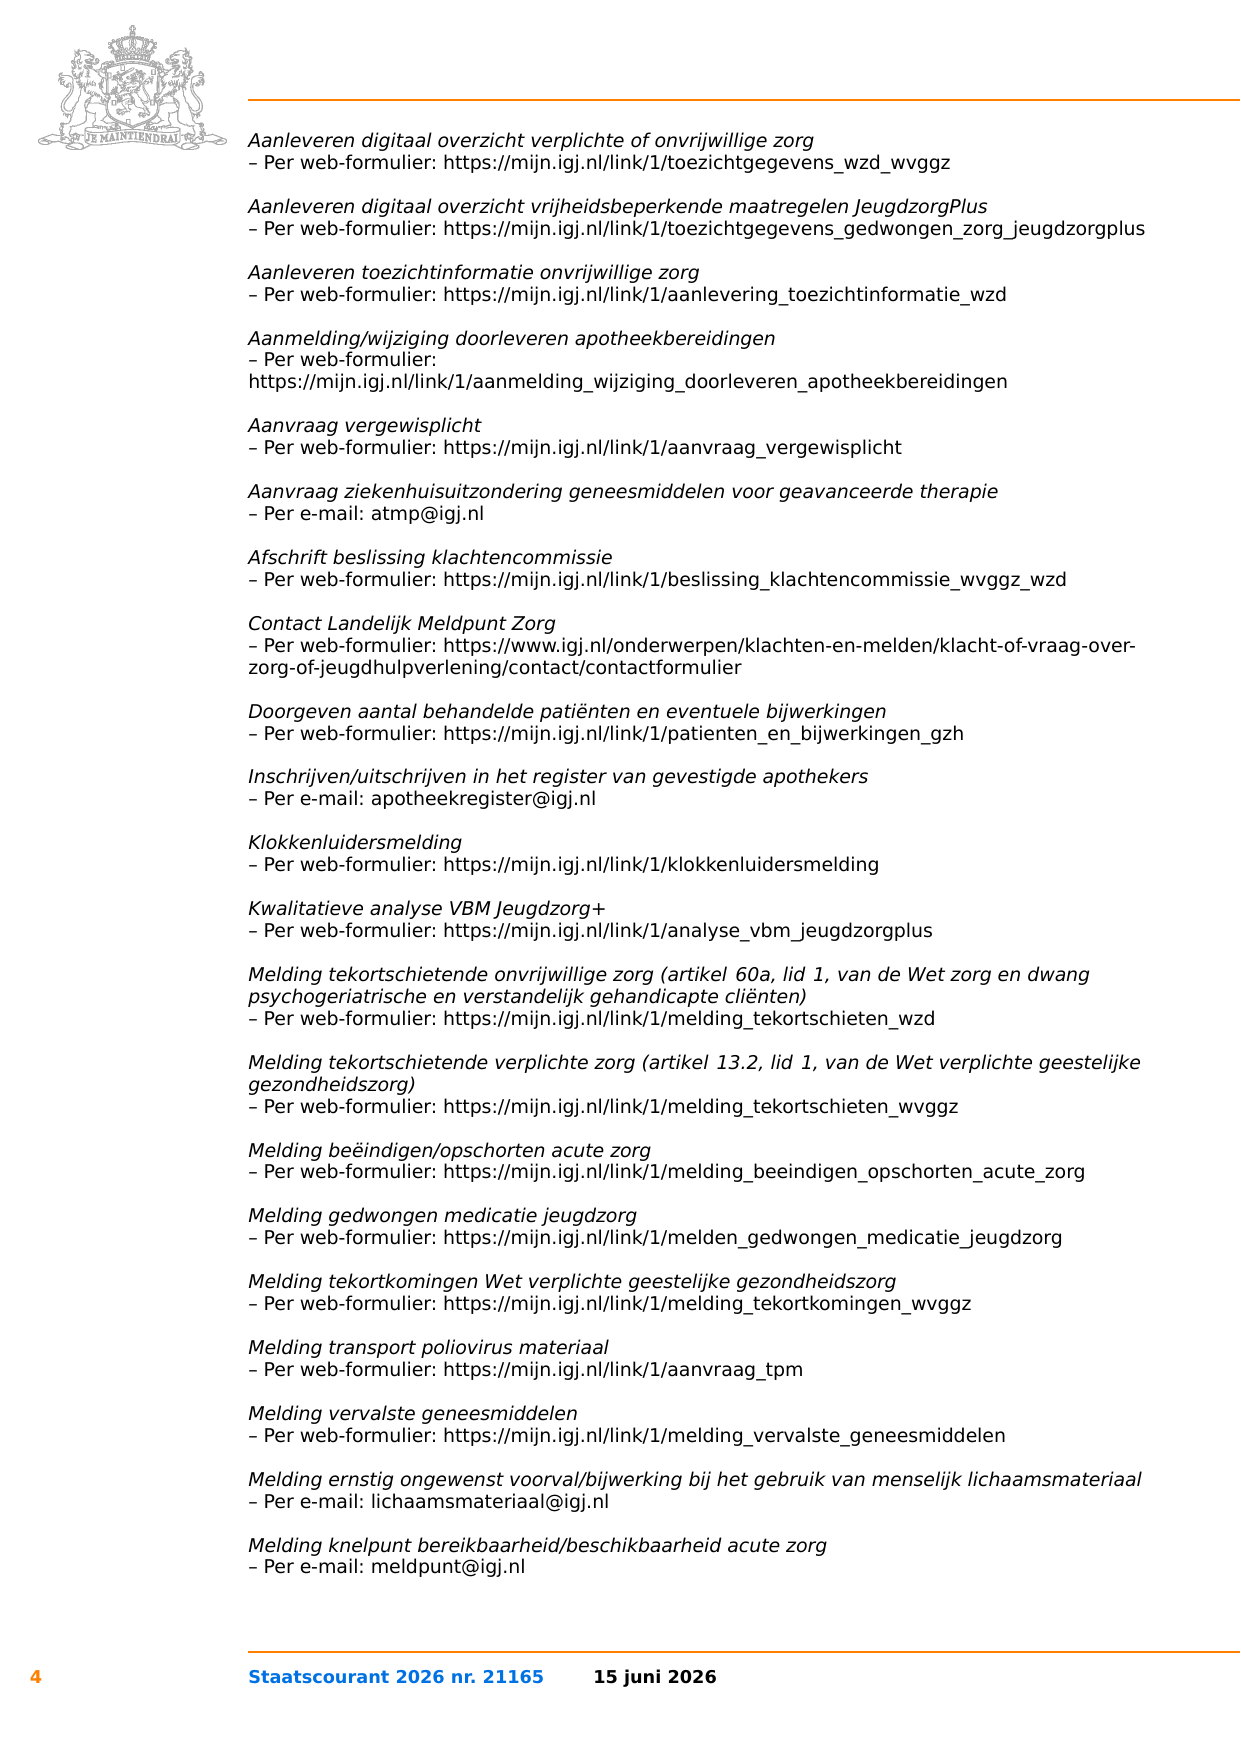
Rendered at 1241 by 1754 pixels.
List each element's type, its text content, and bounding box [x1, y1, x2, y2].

text – Per web-formulier: https://mijn.igj.nl/link/1/toezichtgegevens_gedwongen_zorg_jeugdzorgplus [248, 218, 1163, 240]
text – Per e-mail: apotheekregister@igj.nl [248, 788, 1163, 810]
subtitle Doorgeven aantal behandelde patiënten en eventuele bijwerkingen [248, 701, 1163, 722]
text – Per web-formulier: https://mijn.igj.nl/link/1/melding_beeindigen_opschorten_acute_zorg [248, 1161, 1163, 1183]
subtitle Afschrift beslissing klachtencommissie [248, 547, 1163, 569]
text – Per web-formulier: https://mijn.igj.nl/link/1/toezichtgegevens_wzd_wvggz [248, 152, 1163, 174]
text – Per web-formulier: https://mijn.igj.nl/link/1/klokkenluidersmelding [248, 854, 1163, 876]
subtitle Melding beëindigen/opschorten acute zorg [248, 1139, 1163, 1161]
text – Per web-formulier: https://mijn.igj.nl/link/1/melden_gedwongen_medicatie_jeugdzorg [248, 1227, 1163, 1249]
subtitle Melding tekortschietende verplichte zorg (artikel 13.2, lid 1, van de Wet verplichte geestelijke gezondheidszorg) [248, 1052, 1163, 1096]
text – Per e-mail: lichaamsmateriaal@igj.nl [248, 1491, 1163, 1513]
subtitle Melding knelpunt bereikbaarheid/beschikbaarheid acute zorg [248, 1534, 1163, 1556]
subtitle Aanleveren digitaal overzicht vrijheidsbeperkende maatregelen JeugdzorgPlus [248, 196, 1163, 218]
subtitle Contact Landelijk Meldpunt Zorg [248, 613, 1163, 635]
subtitle Kwalitatieve analyse VBM Jeugdzorg+ [248, 898, 1163, 920]
text – Per web-formulier: https://mijn.igj.nl/link/1/aanvraag_vergewisplicht [248, 437, 1163, 459]
text – Per e-mail: atmp@igj.nl [248, 503, 1163, 525]
text – Per e-mail: meldpunt@igj.nl [248, 1556, 1163, 1578]
subtitle Melding ernstig ongewenst voorval/bijwerking bij het gebruik van menselijk lichaamsmateriaal [248, 1469, 1163, 1491]
subtitle Melding tekortkomingen Wet verplichte geestelijke gezondheidszorg [248, 1271, 1163, 1293]
text – Per web-formulier: https://mijn.igj.nl/link/1/melding_tekortkomingen_wvggz [248, 1293, 1163, 1315]
subtitle Melding transport poliovirus materiaal [248, 1337, 1163, 1359]
text – Per web-formulier: https://mijn.igj.nl/link/1/aanvraag_tpm [248, 1359, 1163, 1381]
picture [38, 25, 227, 150]
text – Per web-formulier: https://www.igj.nl/onderwerpen/klachten-en-melden/klacht-of-vraag-over-zorg-of-jeugdhulpverlening/contact/contactformulier [248, 635, 1163, 679]
text – Per web-formulier: https://mijn.igj.nl/link/1/aanlevering_toezichtinformatie_wzd [248, 283, 1163, 306]
text – Per web-formulier: https://mijn.igj.nl/link/1/patienten_en_bijwerkingen_gzh [248, 722, 1163, 744]
subtitle Aanvraag vergewisplicht [248, 415, 1163, 437]
subtitle Aanvraag ziekenhuisuitzondering geneesmiddelen voor geavanceerde therapie [248, 481, 1163, 503]
text – Per web-formulier: https://mijn.igj.nl/link/1/analyse_vbm_jeugdzorgplus [248, 920, 1163, 942]
subtitle Melding tekortschietende onvrijwillige zorg (artikel 60a, lid 1, van de Wet zorg en dwang psychogeriatrische en verstandelijk gehandicapte cliënten) [248, 964, 1163, 1008]
subtitle Klokkenluidersmelding [248, 832, 1163, 854]
text – Per web-formulier: https://mijn.igj.nl/link/1/beslissing_klachtencommissie_wvggz_wzd [248, 569, 1163, 591]
text – Per web-formulier: https://mijn.igj.nl/link/1/melding_vervalste_geneesmiddelen [248, 1425, 1163, 1447]
text – Per web-formulier: https://mijn.igj.nl/link/1/aanmelding_wijziging_doorleveren_apotheekbereidingen [248, 349, 1163, 393]
subtitle Inschrijven/uitschrijven in het register van gevestigde apothekers [248, 766, 1163, 788]
text – Per web-formulier: https://mijn.igj.nl/link/1/melding_tekortschieten_wvggz [248, 1096, 1163, 1118]
subtitle Melding gedwongen medicatie jeugdzorg [248, 1205, 1163, 1227]
subtitle Melding vervalste geneesmiddelen [248, 1403, 1163, 1425]
text – Per web-formulier: https://mijn.igj.nl/link/1/melding_tekortschieten_wzd [248, 1008, 1163, 1030]
subtitle Aanmelding/wijziging doorleveren apotheekbereidingen [248, 327, 1163, 349]
subtitle Aanleveren digitaal overzicht verplichte of onvrijwillige zorg [248, 130, 1163, 152]
subtitle Aanleveren toezichtinformatie onvrijwillige zorg [248, 262, 1163, 283]
